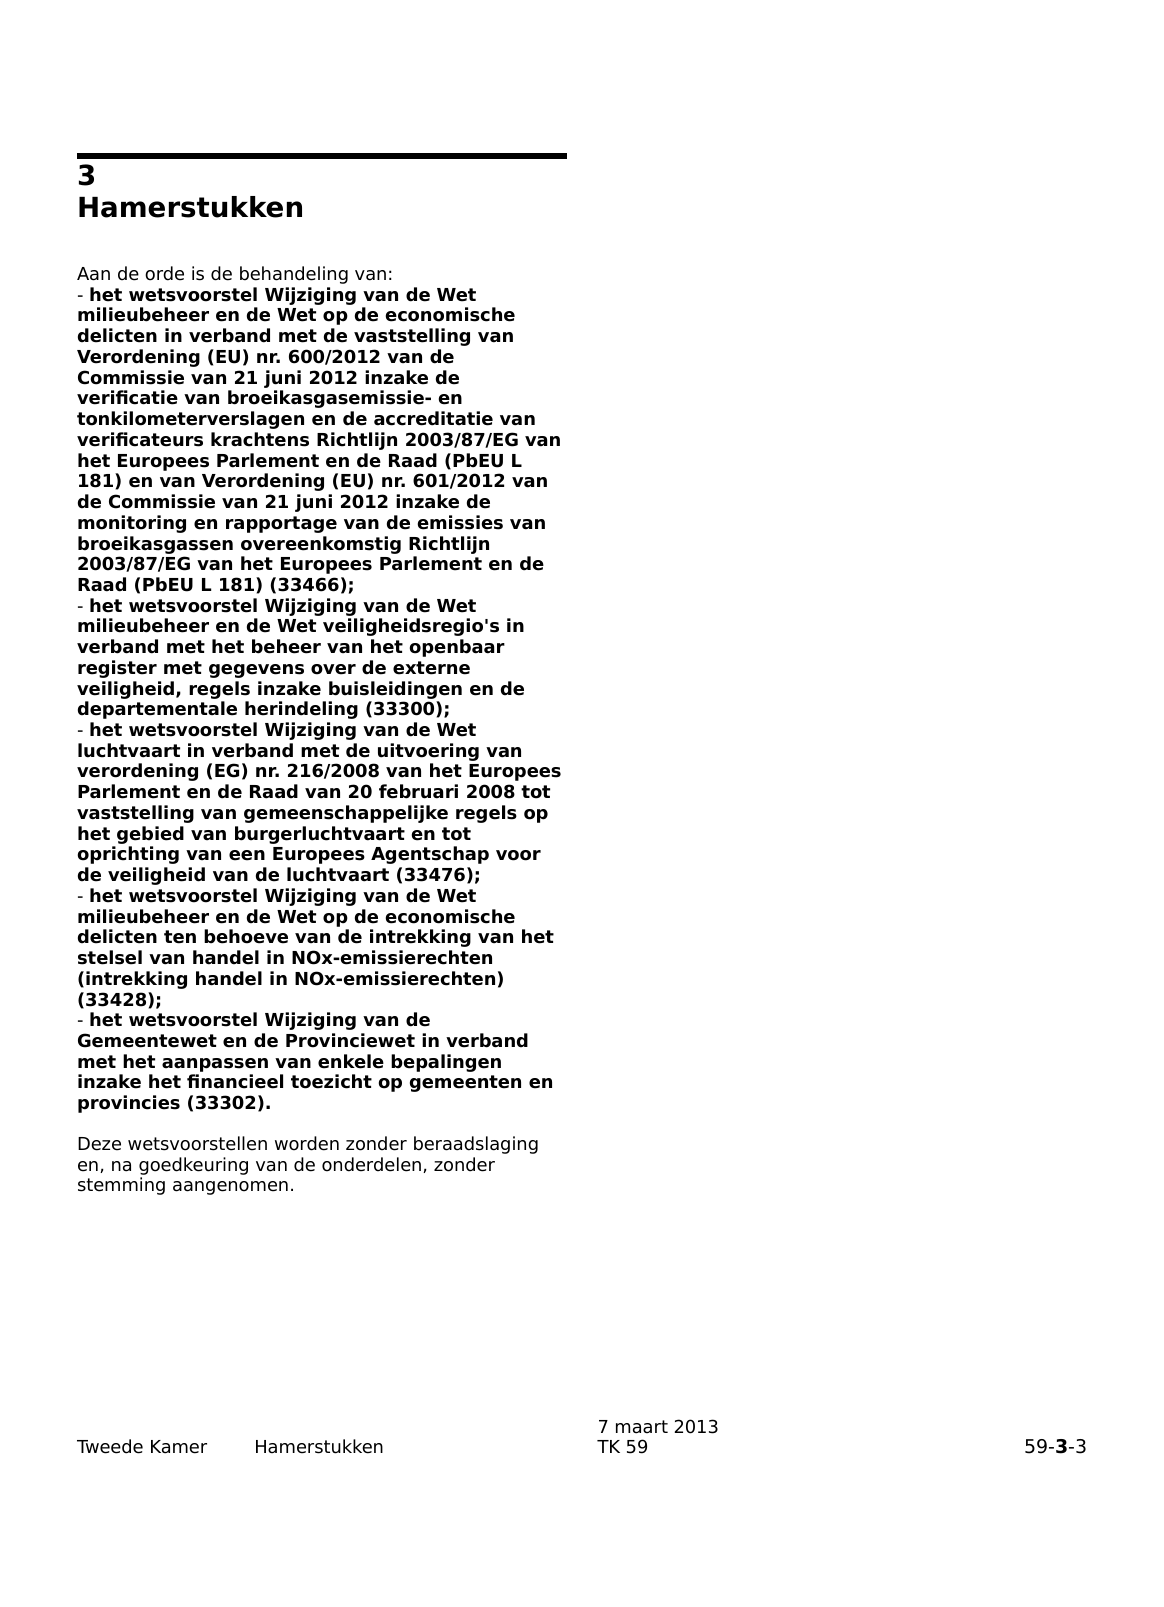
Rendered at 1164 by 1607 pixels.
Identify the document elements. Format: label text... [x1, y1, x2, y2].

text Deze wetsvoorstellen worden zonder beraadslaging en, na goedkeuring van de onderdelen, zonder stemming aangenomen. [77, 1134, 567, 1196]
text - het wetsvoorstel Wijziging van de Wet milieubeheer en de Wet veiligheidsregio's in verband met het beheer van het openbaar register met gegevens over de externe veiligheid, regels inzake buisleidingen en de departementale herindeling (33300); [77, 596, 567, 720]
title 3 Hamerstukken [77, 159, 567, 224]
text - het wetsvoorstel Wijziging van de Wet milieubeheer en de Wet op de economische delicten ten behoeve van de intrekking van het stelsel van handel in NOx-emissierechten (intrekking handel in NOx-emissierechten) (33428); [77, 886, 567, 1010]
text - het wetsvoorstel Wijziging van de Wet luchtvaart in verband met de uitvoering van verordening (EG) nr. 216/2008 van het Europees Parlement en de Raad van 20 februari 2008 tot vaststelling van gemeenschappelijke regels op het gebied van burgerluchtvaart en tot oprichting van een Europees Agentschap voor de veiligheid van de luchtvaart (33476); [77, 720, 567, 886]
text - het wetsvoorstel Wijziging van de Gemeentewet en de Provinciewet in verband met het aanpassen van enkele bepalingen inzake het financieel toezicht op gemeenten en provincies (33302). [77, 1010, 567, 1114]
text - het wetsvoorstel Wijziging van de Wet milieubeheer en de Wet op de economische delicten in verband met de vaststelling van Verordening (EU) nr. 600/2012 van de Commissie van 21 juni 2012 inzake de verificatie van broeikasgasemissie- en tonkilometerverslagen en de accreditatie van verificateurs krachtens Richtlijn 2003/87/EG van het Europees Parlement en de Raad (PbEU L 181) en van Verordening (EU) nr. 601/2012 van de Commissie van 21 juni 2012 inzake de monitoring en rapportage van de emissies van broeikasgassen overeenkomstig Richtlijn 2003/87/EG van het Europees Parlement en de Raad (PbEU L 181) (33466); [77, 284, 567, 596]
text Aan de orde is de behandeling van: [77, 264, 567, 284]
